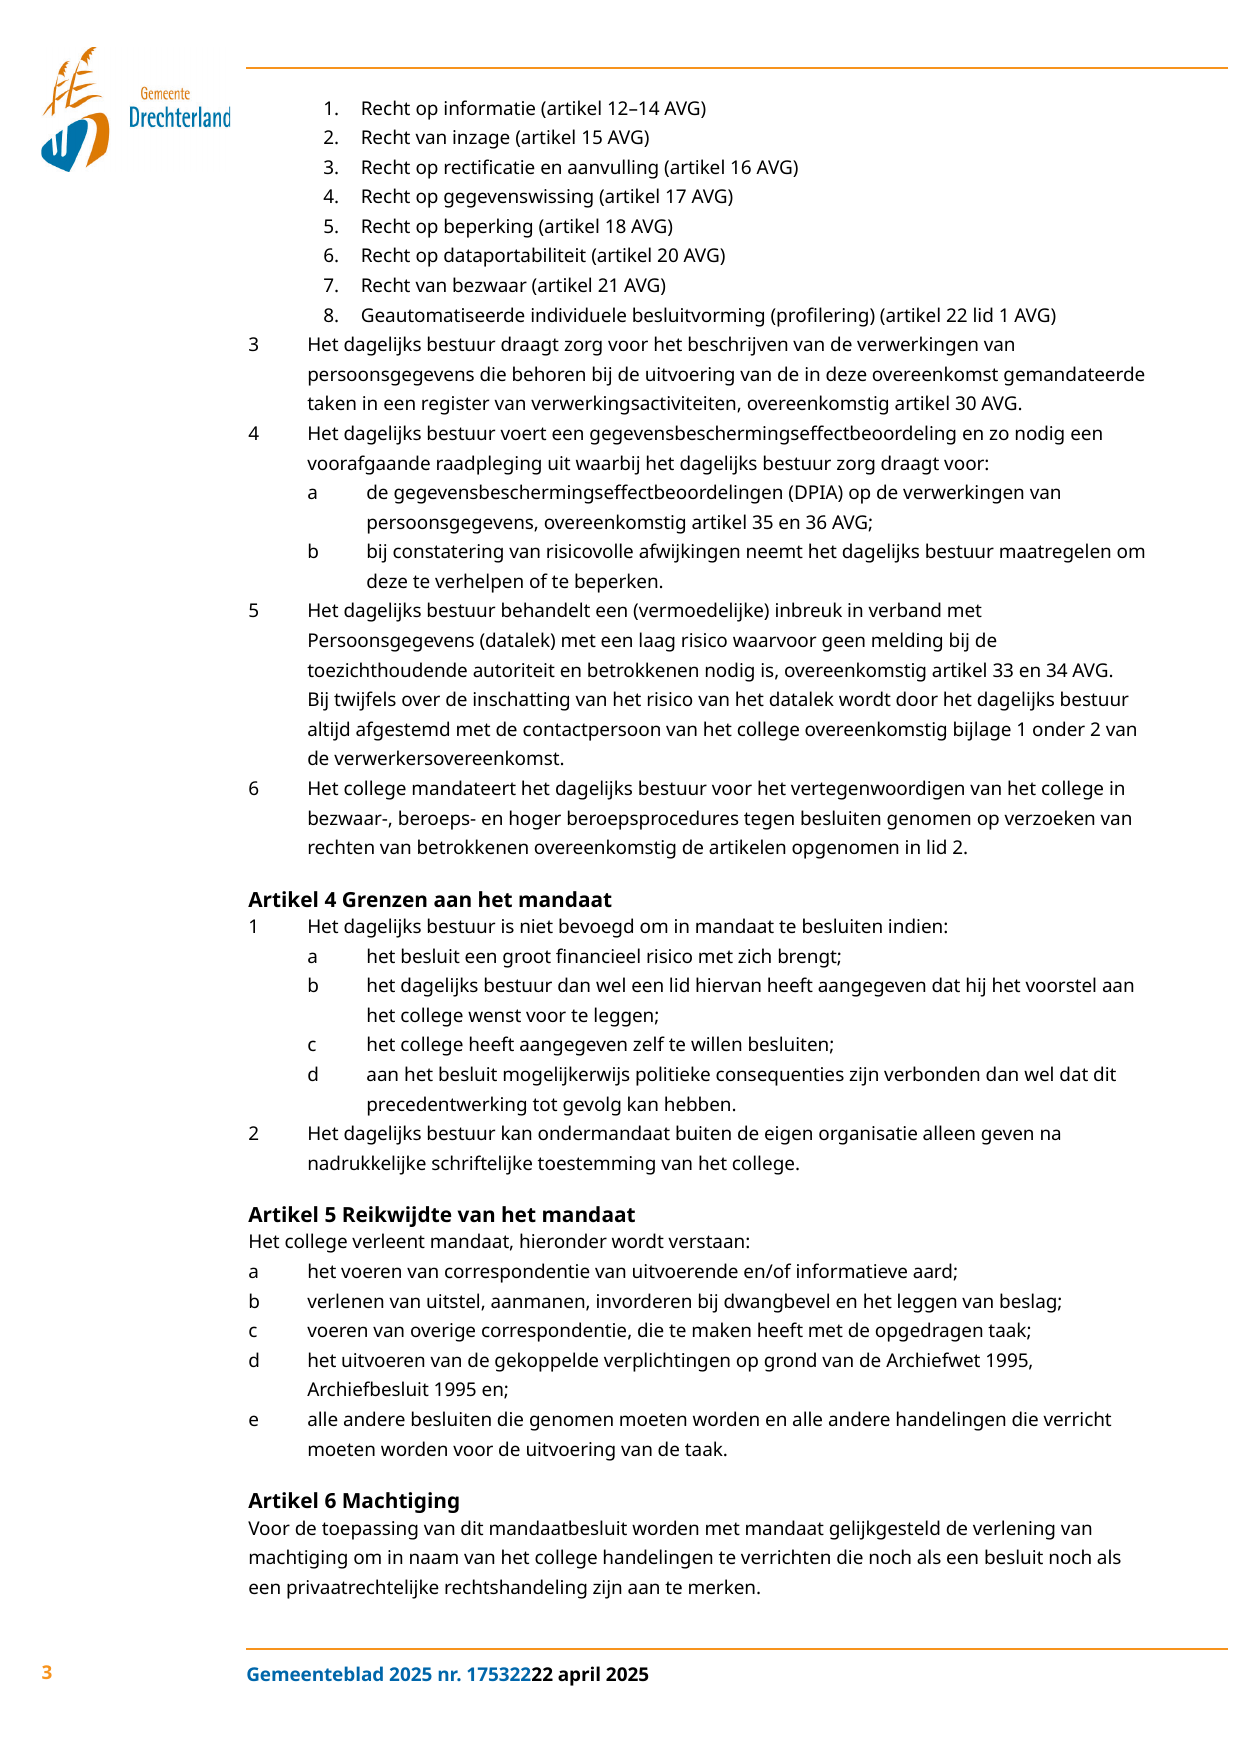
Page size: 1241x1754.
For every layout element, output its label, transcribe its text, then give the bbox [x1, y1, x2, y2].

text Artikel 4 Grenzen aan het mandaat [248, 885, 1152, 913]
picture [41, 158, 64, 172]
list Recht op rectificatie en aanvulling (artikel 16 AVG) [323, 154, 1152, 180]
list Recht op gegevenswissing (artikel 17 AVG) [323, 183, 1152, 209]
list voeren van overige correspondentie, die te maken heeft met de opgedragen taak; [248, 1317, 1152, 1343]
picture [41, 47, 231, 172]
text Artikel 6 Machtiging [248, 1486, 1152, 1515]
list het college heeft aangegeven zelf te willen besluiten; [307, 1032, 1152, 1057]
list Het dagelijks bestuur voert een gegevensbeschermingseffectbeoordeling en zo nodig een voorafgaande raadpleging uit waarbij het dagelijks bestuur zorg draagt voor: [248, 420, 1152, 476]
list Het dagelijks bestuur is niet bevoegd om in mandaat te besluiten indien: [248, 913, 1152, 939]
list Het college mandateert het dagelijks bestuur voor het vertegenwoordigen van het college in bezwaar-, beroeps- en hoger beroepsprocedures tegen besluiten genomen op verzoeken van rechten van betrokkenen overeenkomstig de artikelen opgenomen in lid 2. [248, 775, 1152, 860]
list Recht op beperking (artikel 18 AVG) [323, 213, 1152, 239]
list de gegevensbeschermingseffectbeoordelingen (DPIA) op de verwerkingen van persoonsgegevens, overeenkomstig artikel 35 en 36 AVG; [307, 479, 1152, 535]
text Het college verleent mandaat, hieronder wordt verstaan: [248, 1229, 1152, 1254]
list Geautomatiseerde individuele besluitvorming (profilering) (artikel 22 lid 1 AVG) [323, 302, 1152, 328]
list Recht op dataportabiliteit (artikel 20 AVG) [323, 243, 1152, 268]
list bij constatering van risicovolle afwijkingen neemt het dagelijks bestuur maatregelen om deze te verhelpen of te beperken. [307, 538, 1152, 594]
list het besluit een groot financieel risico met zich brengt; [307, 943, 1152, 968]
list Recht van inzage (artikel 15 AVG) [323, 124, 1152, 150]
list Recht van bezwaar (artikel 21 AVG) [323, 272, 1152, 298]
picture [226, 115, 231, 124]
list Het dagelijks bestuur kan ondermandaat buiten de eigen organisatie alleen geven na nadrukkelijke schriftelijke toestemming van het college. [248, 1120, 1152, 1176]
list alle andere besluiten die genomen moeten worden en alle andere handelingen die verricht moeten worden voor de uitvoering van de taak. [248, 1406, 1152, 1462]
list Bij twijfels over de inschatting van het risico van het datalek wordt door het dagelijks bestuur altijd afgestemd met de contactpersoon van het college overeenkomstig bijlage 1 onder 2 van de verwerkersovereenkomst. [248, 686, 1152, 771]
list Het dagelijks bestuur draagt zorg voor het beschrijven van de verwerkingen van persoonsgegevens die behoren bij de uitvoering van de in deze overeenkomst gemandateerde taken in een register van verwerkingsactiviteiten, overeenkomstig artikel 30 AVG. [248, 331, 1152, 416]
list het uitvoeren van de gekoppelde verplichtingen op grond van de Archiefwet 1995, Archiefbesluit 1995 en; [248, 1347, 1152, 1402]
text Voor de toepassing van dit mandaatbesluit worden met mandaat gelijkgesteld de verlening van machtiging om in naam van het college handelingen te verrichten die noch als een besluit noch als een privaatrechtelijke rechtshandeling zijn aan te merken. [248, 1515, 1152, 1599]
list het dagelijks bestuur dan wel een lid hiervan heeft aangegeven dat hij het voorstel aan het college wenst voor te leggen; [307, 972, 1152, 1028]
list Het dagelijks bestuur behandelt een (vermoedelijke) inbreuk in verband met Persoonsgegevens (datalek) met een laag risico waarvoor geen melding bij de toezichthoudende autoriteit en betrokkenen nodig is, overeenkomstig artikel 33 en 34 AVG. [248, 598, 1152, 683]
list het voeren van correspondentie van uitvoerende en/of informatieve aard; [248, 1258, 1152, 1284]
text Artikel 5 Reikwijdte van het mandaat [248, 1200, 1152, 1229]
list aan het besluit mogelijkerwijs politieke consequenties zijn verbonden dan wel dat dit precedentwerking tot gevolg kan hebben. [307, 1061, 1152, 1116]
list Recht op informatie (artikel 12–14 AVG) [323, 95, 1152, 121]
list verlenen van uitstel, aanmanen, invorderen bij dwangbevel en het leggen van beslag; [248, 1288, 1152, 1314]
